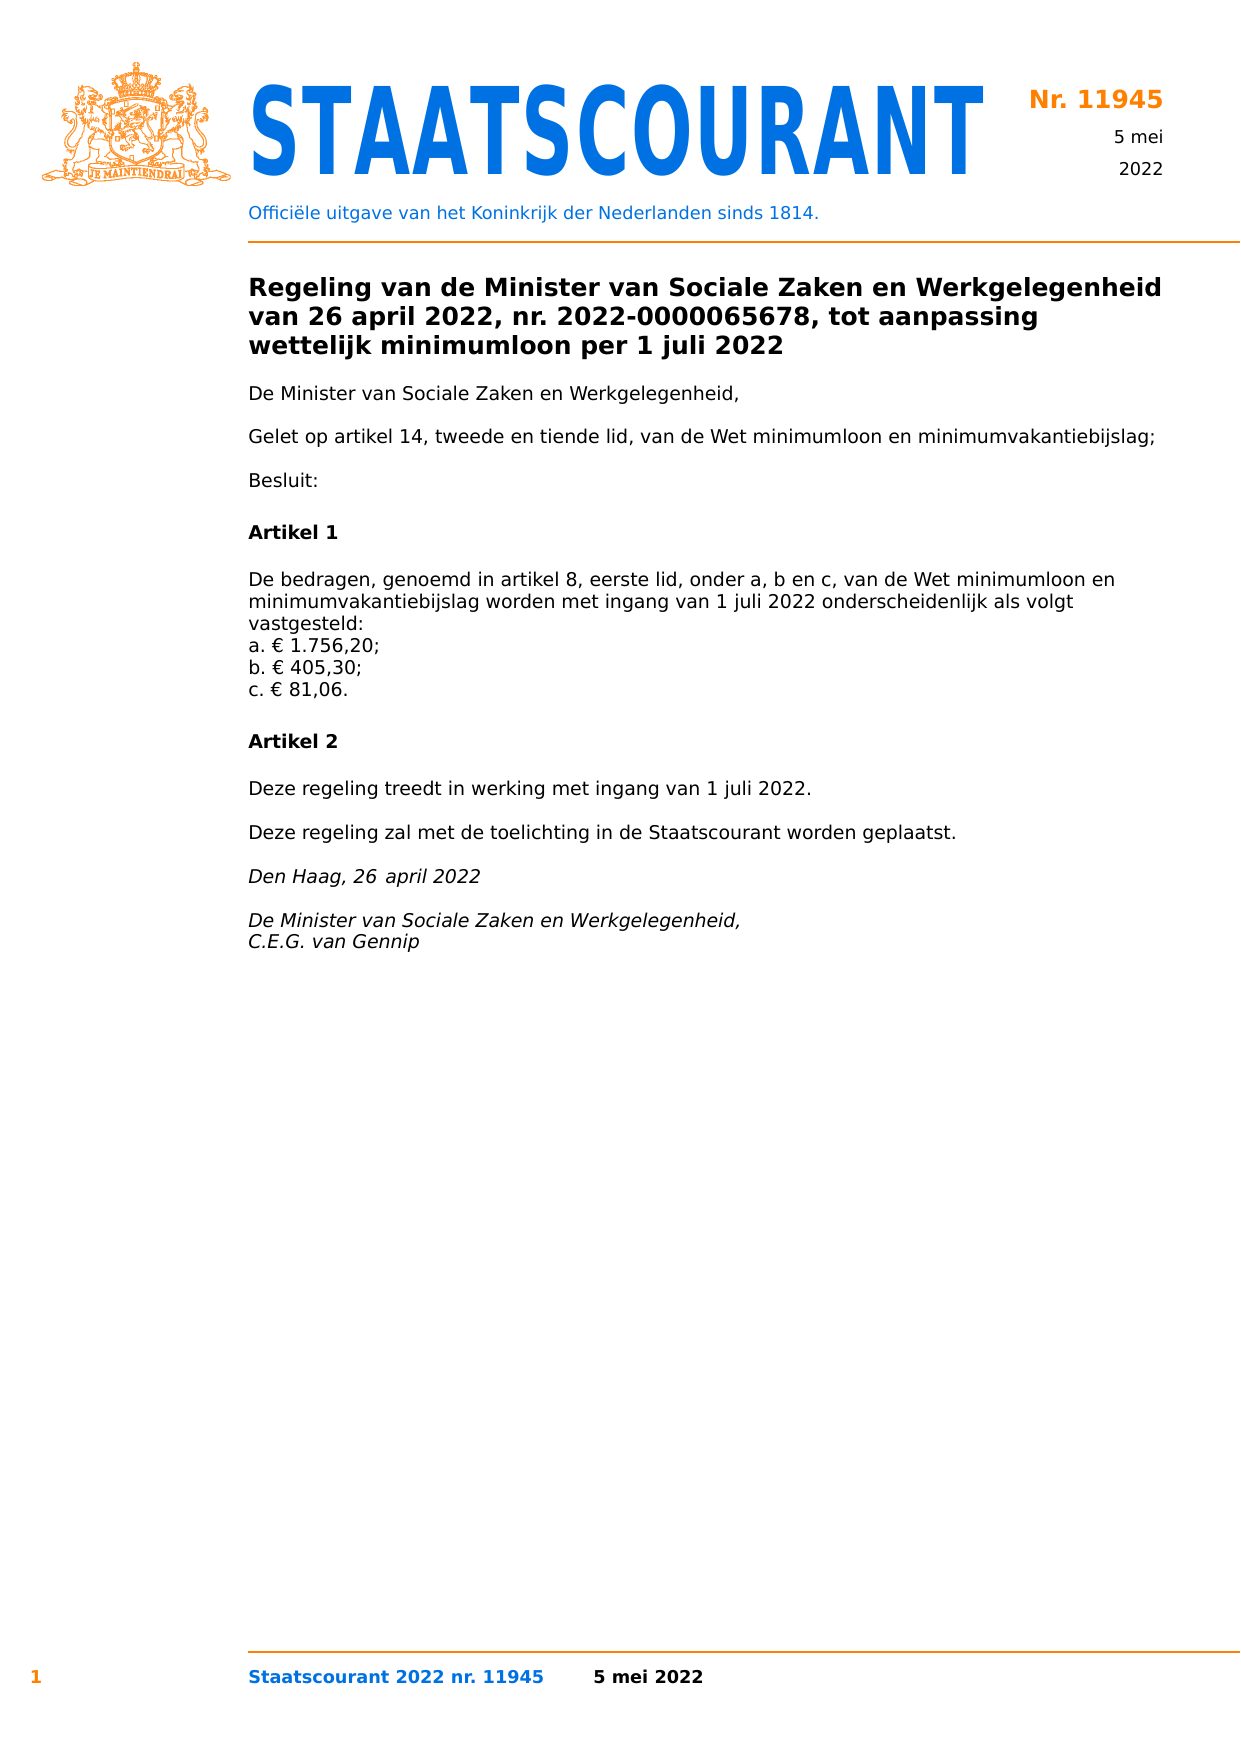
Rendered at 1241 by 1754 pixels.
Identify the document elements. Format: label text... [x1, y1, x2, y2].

table_cell 5 mei [998, 121, 1240, 153]
picture [41, 62, 231, 186]
text Besluit: [248, 470, 1163, 492]
table_header [25, 62, 248, 241]
text b. € 405,30; [248, 657, 1163, 679]
subtitle Artikel 2 [248, 731, 1163, 753]
text Den Haag, 26 april 2022 [248, 866, 1163, 888]
text Gelet op artikel 14, tweede en tiende lid, van de Wet minimumloon en minimumvakantiebijslag; [248, 426, 1163, 448]
table_header Nr. 11945 [998, 62, 1240, 121]
text De Minister van Sociale Zaken en Werkgelegenheid, C.E.G. van Gennip [248, 909, 1163, 953]
text c. € 81,06. [248, 679, 1163, 701]
table_cell 2022 [998, 153, 1240, 203]
table_header STAATSCOURANT [248, 62, 998, 203]
table_cell Officiële uitgave van het Koninkrijk der Nederlanden sinds 1814. [248, 203, 1240, 241]
text Deze regeling zal met de toelichting in de Staatscourant worden geplaatst. [248, 822, 1163, 844]
text Deze regeling treedt in werking met ingang van 1 juli 2022. [248, 778, 1163, 800]
text De Minister van Sociale Zaken en Werkgelegenheid, [248, 382, 1163, 404]
text De bedragen, genoemd in artikel 8, eerste lid, onder a, b en c, van de Wet minimumloon en minimumvakantiebijslag worden met ingang van 1 juli 2022 onderscheidenlijk als volgt vastgesteld: [248, 569, 1163, 635]
text a. € 1.756,20; [248, 635, 1163, 657]
subtitle Regeling van de Minister van Sociale Zaken en Werkgelegenheid van 26 april 2022, nr. 2022-0000065678, tot aanpassing wettelijk minimumloon per 1 juli 2022 [248, 273, 1163, 361]
subtitle Artikel 1 [248, 522, 1163, 544]
